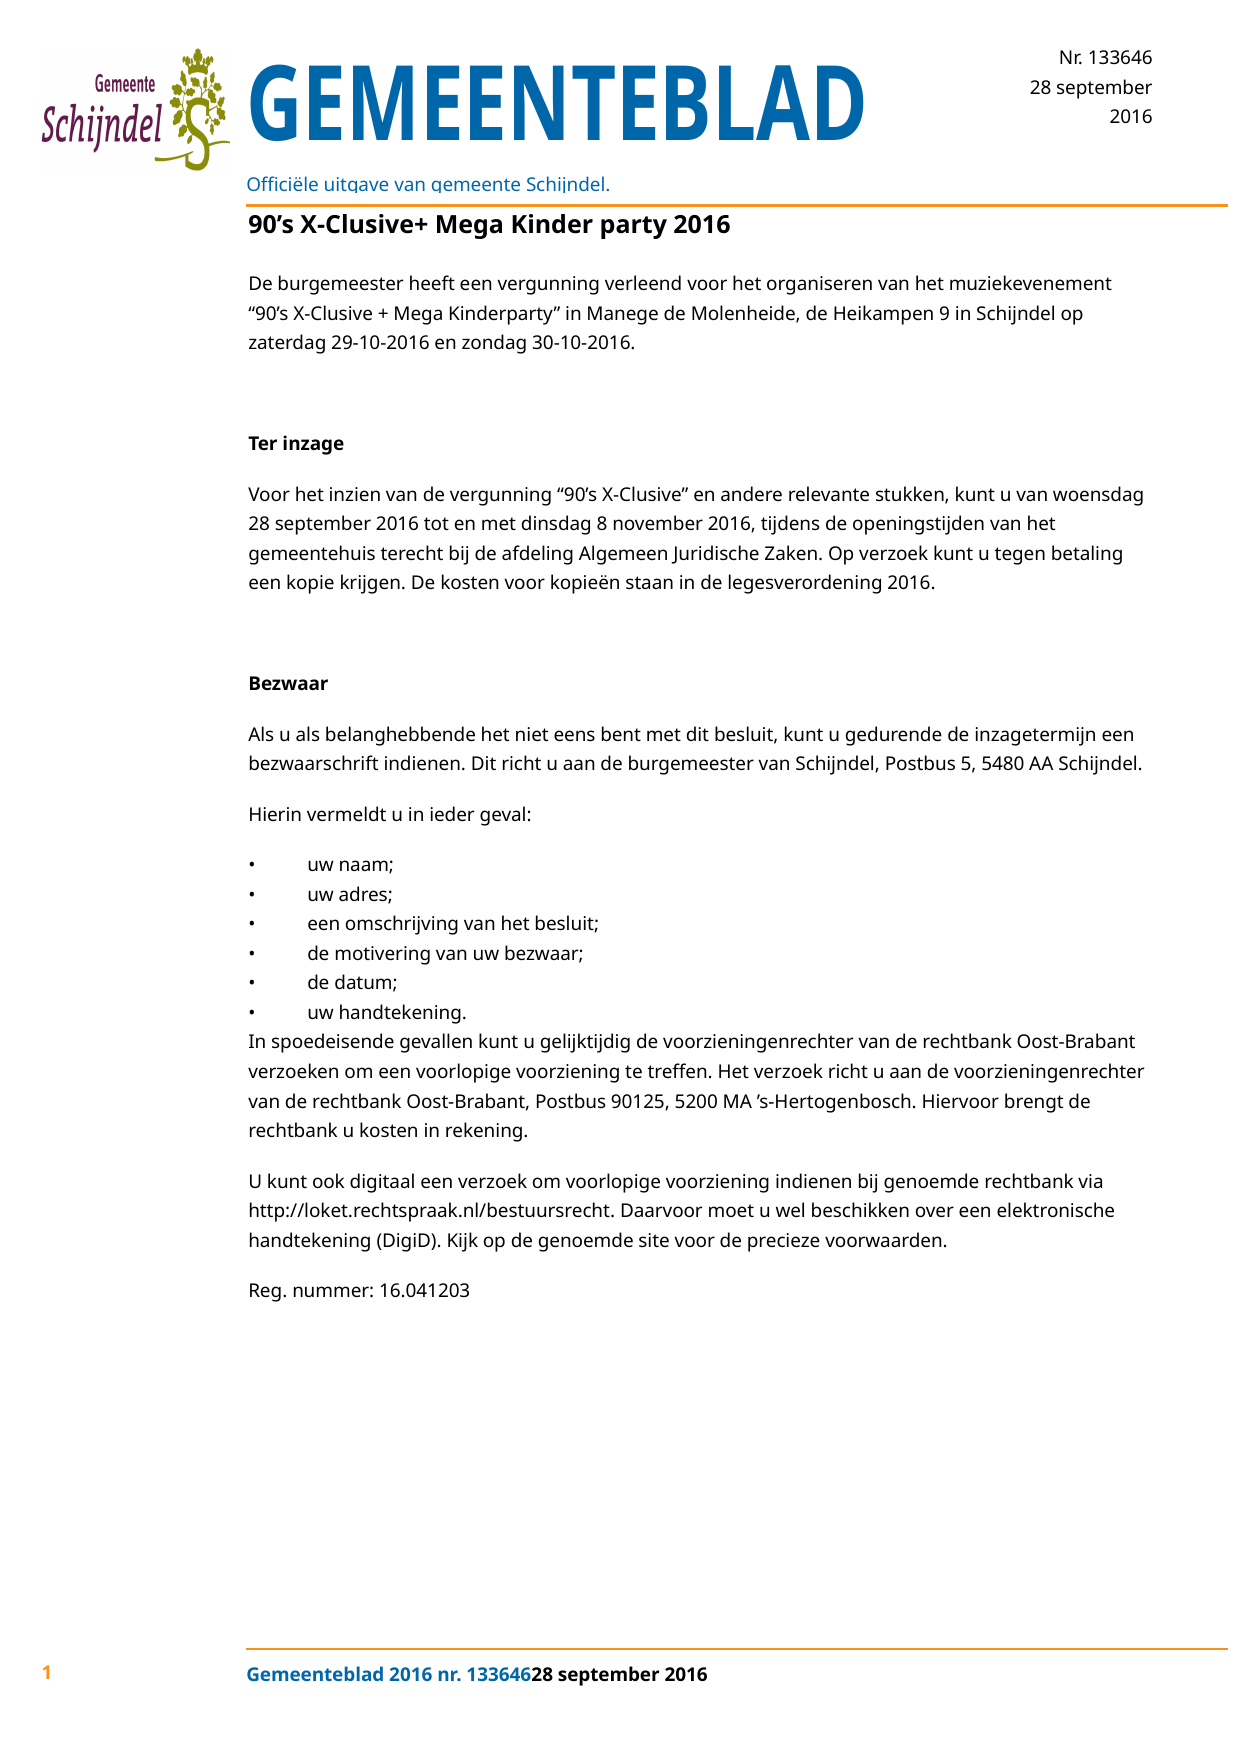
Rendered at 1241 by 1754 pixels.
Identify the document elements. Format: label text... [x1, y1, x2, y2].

text Voor het inzien van de vergunning “90’s X-Clusive” en andere relevante stukken, kunt u van woensdag 28 september 2016 tot en met dinsdag 8 november 2016, tijdens de openingstijden van het gemeentehuis terecht bij de afdeling Algemeen Juridische Zaken. Op verzoek kunt u tegen betaling een kopie krijgen. De kosten voor kopieën staan in de legesverordening 2016. [248, 481, 1152, 595]
text Hierin vermeldt u in ieder geval: [248, 801, 1152, 826]
text 90’s X-Clusive+ Mega Kinder party 2016 [248, 207, 1152, 241]
picture [41, 47, 231, 172]
text Reg. nummer: 16.041203 [248, 1277, 1152, 1303]
text Ter inzage [248, 430, 1152, 456]
list de datum; [248, 969, 1152, 995]
text Bezwaar [248, 670, 1152, 696]
list uw adres; [248, 881, 1152, 906]
list de motivering van uw bezwaar; [248, 940, 1152, 966]
list een omschrijving van het besluit; [248, 910, 1152, 936]
text Als u als belanghebbende het niet eens bent met dit besluit, kunt u gedurende de inzagetermijn een bezwaarschrift indienen. Dit richt u aan de burgemeester van Schijndel, Postbus 5, 5480 AA Schijndel. [248, 721, 1152, 776]
text De burgemeester heeft een vergunning verleend voor het organiseren van het muziekevenement “90’s X-Clusive + Mega Kinderparty” in Manege de Molenheide, de Heikampen 9 in Schijndel op zaterdag 29-10-2016 en zondag 30-10-2016. [248, 270, 1152, 355]
text U kunt ook digitaal een verzoek om voorlopige voorziening indienen bij genoemde rechtbank via http://loket.rechtspraak.nl/bestuursrecht. Daarvoor moet u wel beschikken over een elektronische handtekening (DigiD). Kijk op de genoemde site voor de precieze voorwaarden. [248, 1168, 1152, 1253]
list uw handtekening. [248, 999, 1152, 1025]
list uw naam; [248, 851, 1152, 877]
text In spoedeisende gevallen kunt u gelijktijdig de voorzieningenrechter van de rechtbank Oost-Brabant verzoeken om een voorlopige voorziening te treffen. Het verzoek richt u aan de voorzieningenrechter van de rechtbank Oost-Brabant, Postbus 90125, 5200 MA ’s-Hertogenbosch. Hiervoor brengt de rechtbank u kosten in rekening. [248, 1029, 1152, 1143]
